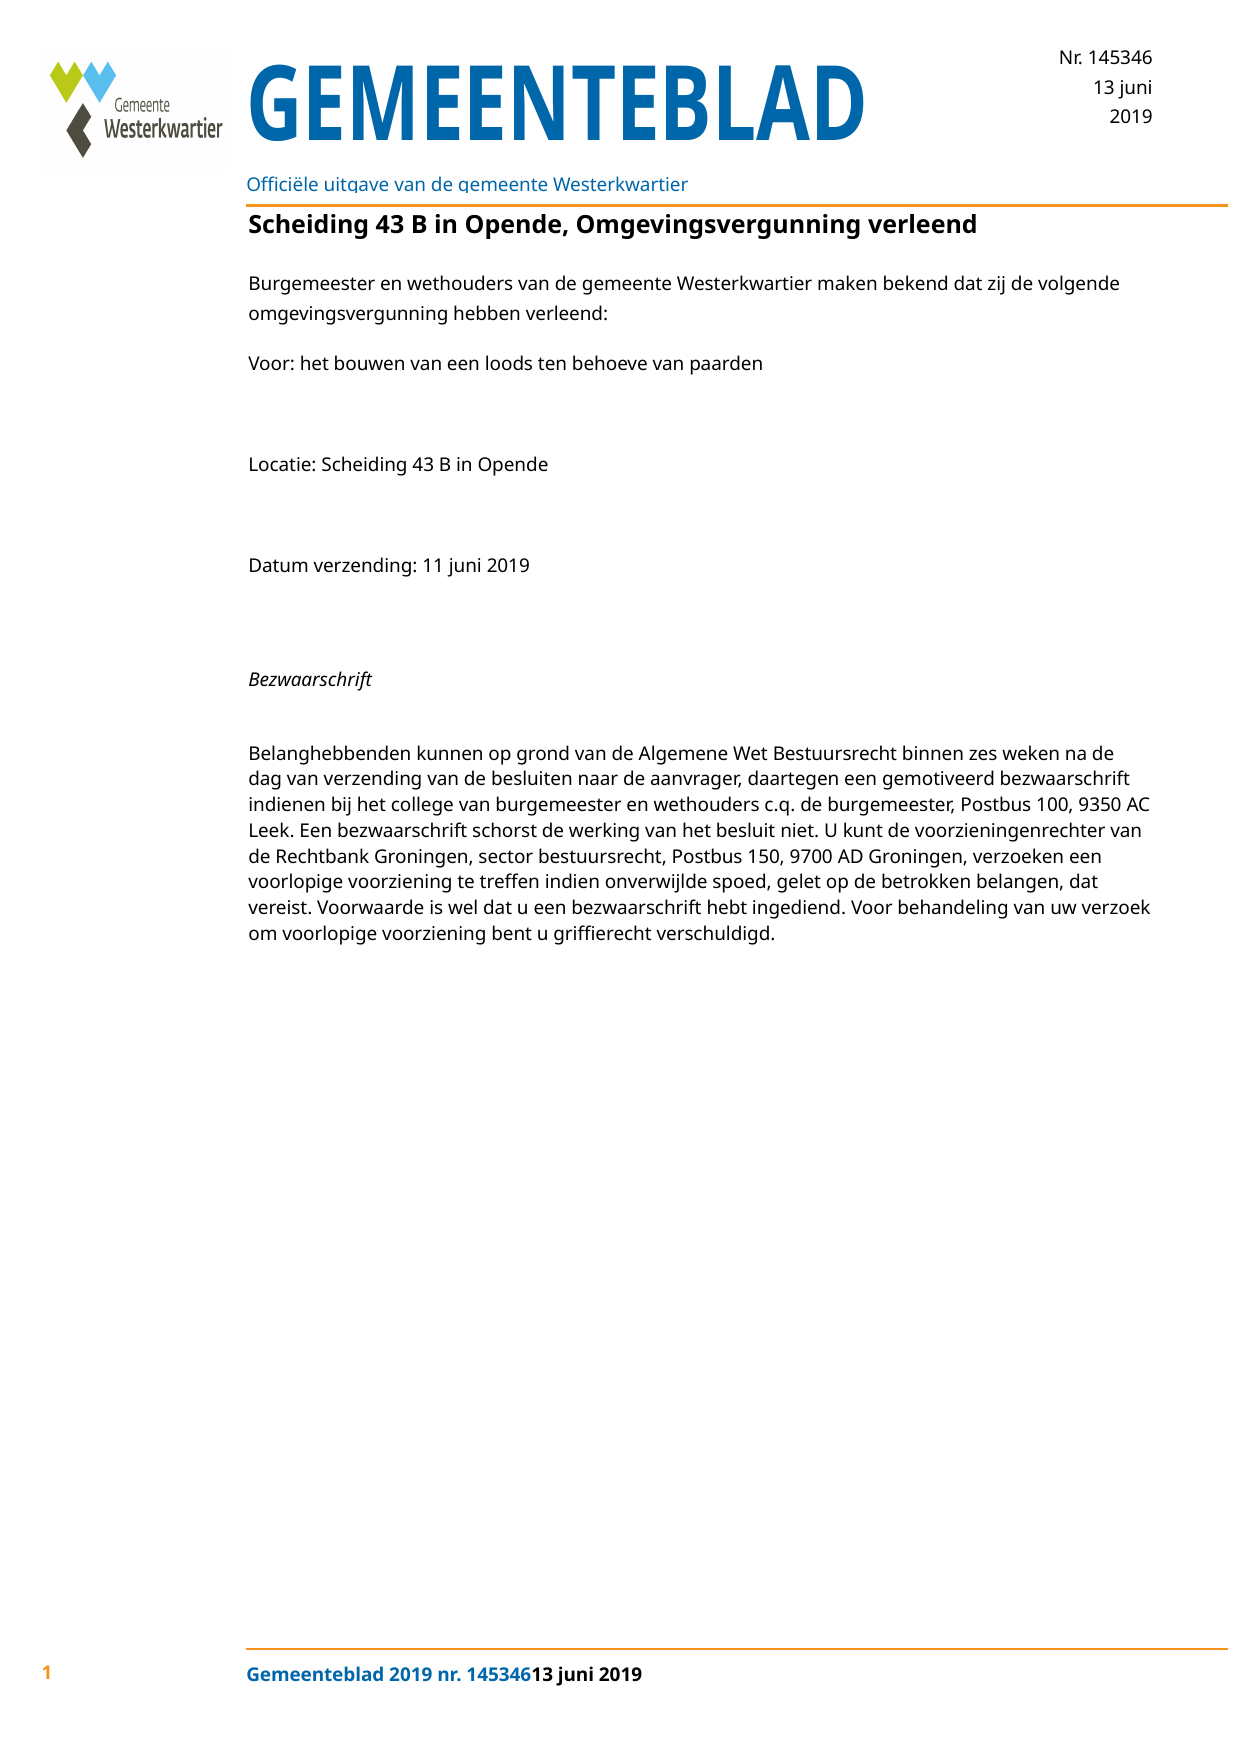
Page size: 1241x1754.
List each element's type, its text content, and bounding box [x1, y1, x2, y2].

text Belanghebbenden kunnen op grond van de Algemene Wet Bestuursrecht binnen zes weken na de dag van verzending van de besluiten naar de aanvrager, daartegen een gemotiveerd bezwaarschrift indienen bij het college van burgemeester en wethouders c.q. de burgemeester, Postbus 100, 9350 AC Leek. Een bezwaarschrift schorst de werking van het besluit niet. U kunt de voorzieningenrechter van de Rechtbank Groningen, sector bestuursrecht, Postbus 150, 9700 AD Groningen, verzoeken een voorlopige voorziening te treffen indien onverwijlde spoed, gelet op de betrokken belangen, dat vereist. Voorwaarde is wel dat u een bezwaarschrift hebt ingediend. Voor behandeling van uw verzoek om voorlopige voorziening bent u griffierecht verschuldigd. [248, 740, 1152, 946]
picture [41, 47, 231, 172]
text Scheiding 43 B in Opende, Omgevingsvergunning verleend [248, 207, 1152, 241]
text Bezwaarschrift [248, 666, 1152, 692]
text Burgemeester en wethouders van de gemeente Westerkwartier maken bekend dat zij de volgende omgevingsvergunning hebben verleend: [248, 270, 1152, 326]
text Locatie: Scheiding 43 B in Opende [248, 451, 1152, 477]
text Datum verzending: 11 juni 2019 [248, 552, 1152, 578]
text Voor: het bouwen van een loods ten behoeve van paarden [248, 350, 1152, 376]
